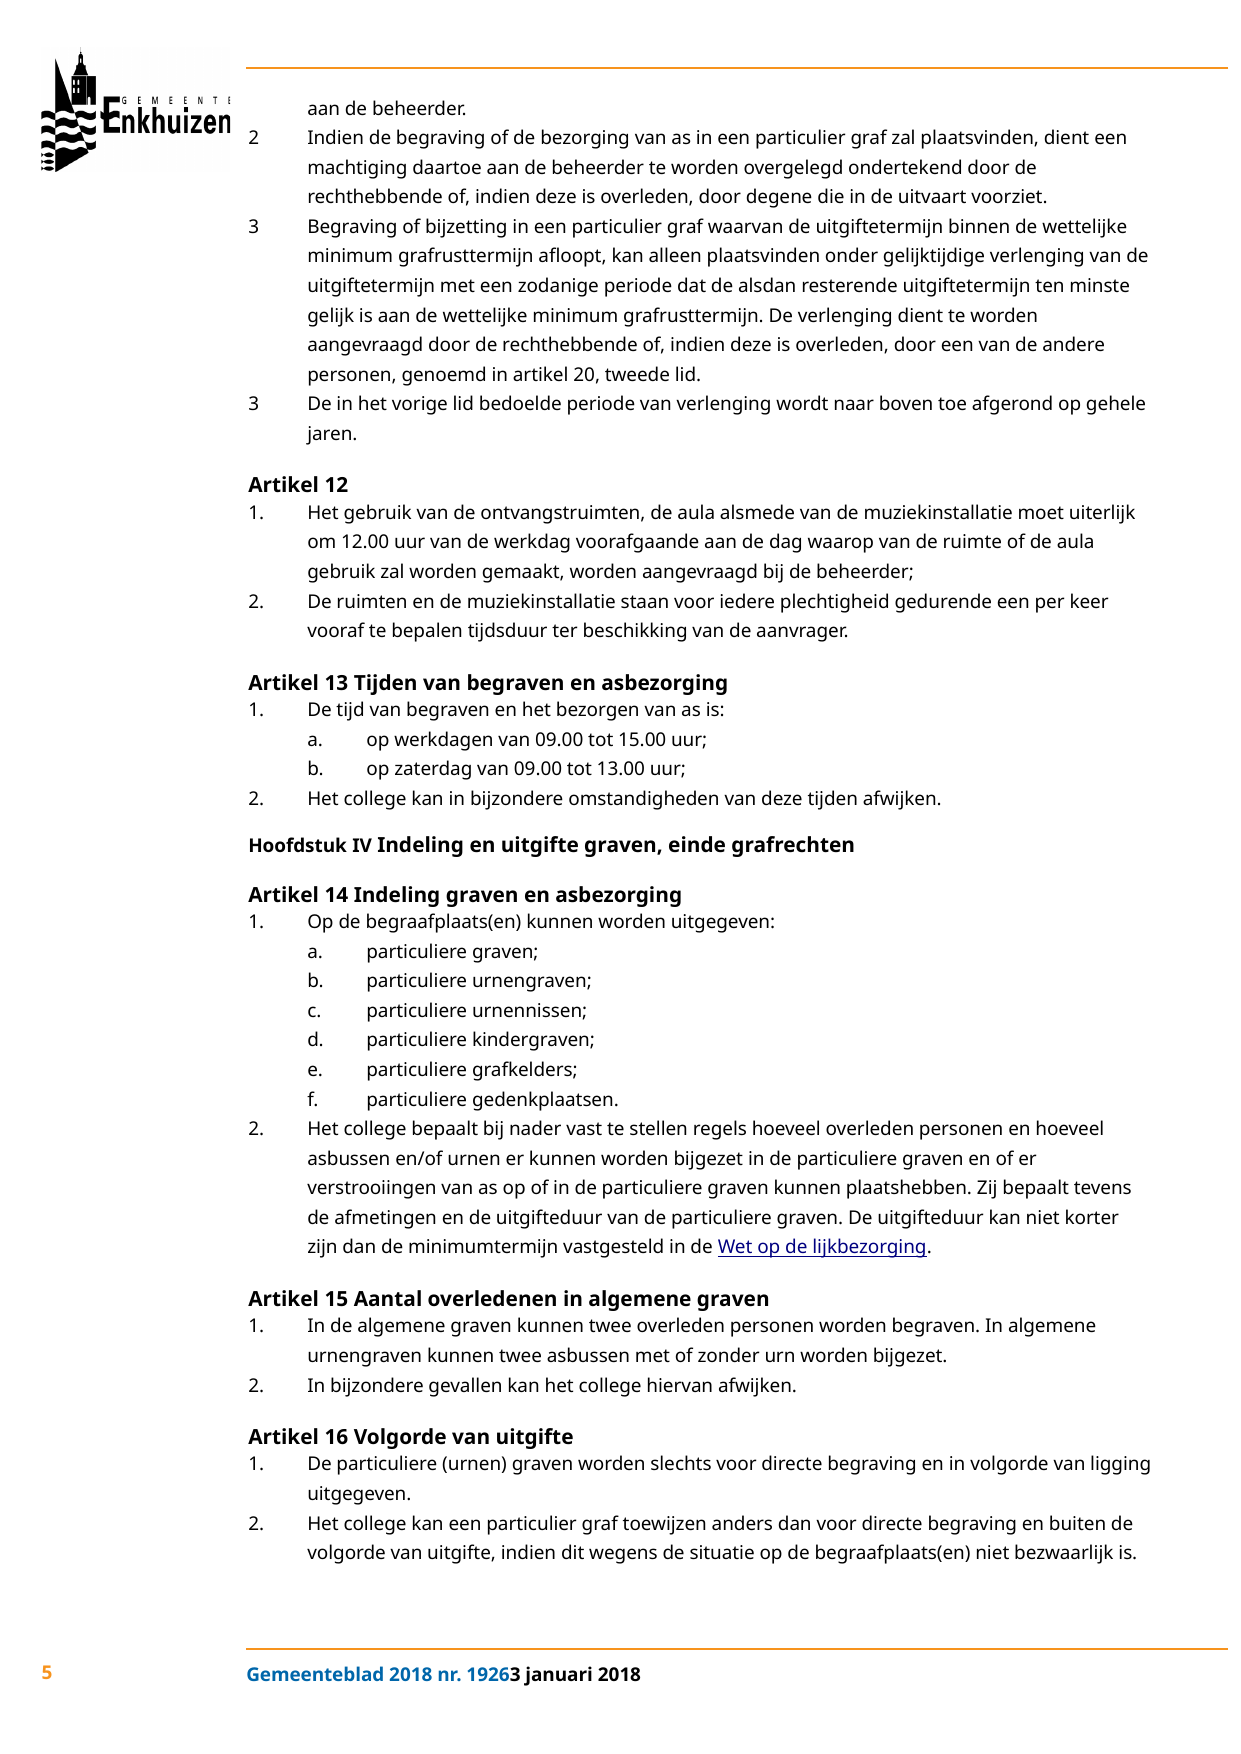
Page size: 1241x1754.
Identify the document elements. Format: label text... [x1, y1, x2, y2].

list Het college bepaalt bij nader vast te stellen regels hoeveel overleden personen en hoeveel asbussen en/of urnen er kunnen worden bijgezet in de particuliere graven en of er verstrooiingen van as op of in de particuliere graven kunnen plaatshebben. Zij bepaalt tevens de afmetingen en de uitgifteduur van de particuliere graven. De uitgifteduur kan niet korter zijn dan de minimumtermijn vastgesteld in de Wet op de lijkbezorging. [248, 1115, 1152, 1259]
text Artikel 12 [248, 471, 1152, 499]
text Artikel 13 Tijden van begraven en asbezorging [248, 668, 1152, 696]
list Op de begraafplaats(en) kunnen worden uitgegeven: [248, 908, 1152, 934]
list particuliere graven; [307, 938, 1152, 964]
list particuliere grafkelders; [307, 1056, 1152, 1082]
list In bijzondere gevallen kan het college hiervan afwijken. [248, 1372, 1152, 1397]
list Begraving of bijzetting in een particulier graf waarvan de uitgiftetermijn binnen de wettelijke minimum grafrusttermijn afloopt, kan alleen plaatsvinden onder gelijktijdige verlenging van de uitgiftetermijn met een zodanige periode dat de alsdan resterende uitgiftetermijn ten minste gelijk is aan de wettelijke minimum grafrusttermijn. De verlenging dient te worden aangevraagd door de rechthebbende of, indien deze is overleden, door een van de andere personen, genoemd in artikel 20, tweede lid. [248, 213, 1152, 387]
list aan de beheerder. [248, 95, 1152, 121]
list In de algemene graven kunnen twee overleden personen worden begraven. In algemene urnengraven kunnen twee asbussen met of zonder urn worden bijgezet. [248, 1313, 1152, 1368]
list Het gebruik van de ontvangstruimten, de aula alsmede van de muziekinstallatie moet uiterlijk om 12.00 uur van de werkdag voorafgaande aan de dag waarop van de ruimte of de aula gebruik zal worden gemaakt, worden aangevraagd bij de beheerder; [248, 499, 1152, 584]
picture [41, 47, 231, 172]
list op werkdagen van 09.00 tot 15.00 uur; [307, 726, 1152, 752]
list De particuliere (urnen) graven worden slechts voor directe begraving en in volgorde van ligging uitgegeven. [248, 1451, 1152, 1506]
list Het college kan in bijzondere omstandigheden van deze tijden afwijken. [248, 785, 1152, 811]
text Hoofdstuk IV Indeling en uitgifte graven, einde grafrechten [248, 831, 1152, 859]
list De in het vorige lid bedoelde periode van verlenging wordt naar boven toe afgerond op gehele jaren. [248, 391, 1152, 446]
list op zaterdag van 09.00 tot 13.00 uur; [307, 755, 1152, 781]
list De ruimten en de muziekinstallatie staan voor iedere plechtigheid gedurende een per keer vooraf te bepalen tijdsduur ter beschikking van de aanvrager. [248, 588, 1152, 643]
list De tijd van begraven en het bezorgen van as is: [248, 696, 1152, 722]
list particuliere urnennissen; [307, 997, 1152, 1023]
text Artikel 15 Aantal overledenen in algemene graven [248, 1284, 1152, 1313]
list particuliere urnengraven; [307, 967, 1152, 993]
text Artikel 16 Volgorde van uitgifte [248, 1422, 1152, 1451]
list particuliere gedenkplaatsen. [307, 1086, 1152, 1112]
list Indien de begraving of de bezorging van as in een particulier graf zal plaatsvinden, dient een machtiging daartoe aan de beheerder te worden overgelegd ondertekend door de rechthebbende of, indien deze is overleden, door degene die in de uitvaart voorziet. [248, 124, 1152, 209]
list particuliere kindergraven; [307, 1027, 1152, 1052]
text Artikel 14 Indeling graven en asbezorging [248, 880, 1152, 908]
list Het college kan een particulier graf toewijzen anders dan voor directe begraving en buiten de volgorde van uitgifte, indien dit wegens de situatie op de begraafplaats(en) niet bezwaarlijk is. [248, 1510, 1152, 1565]
